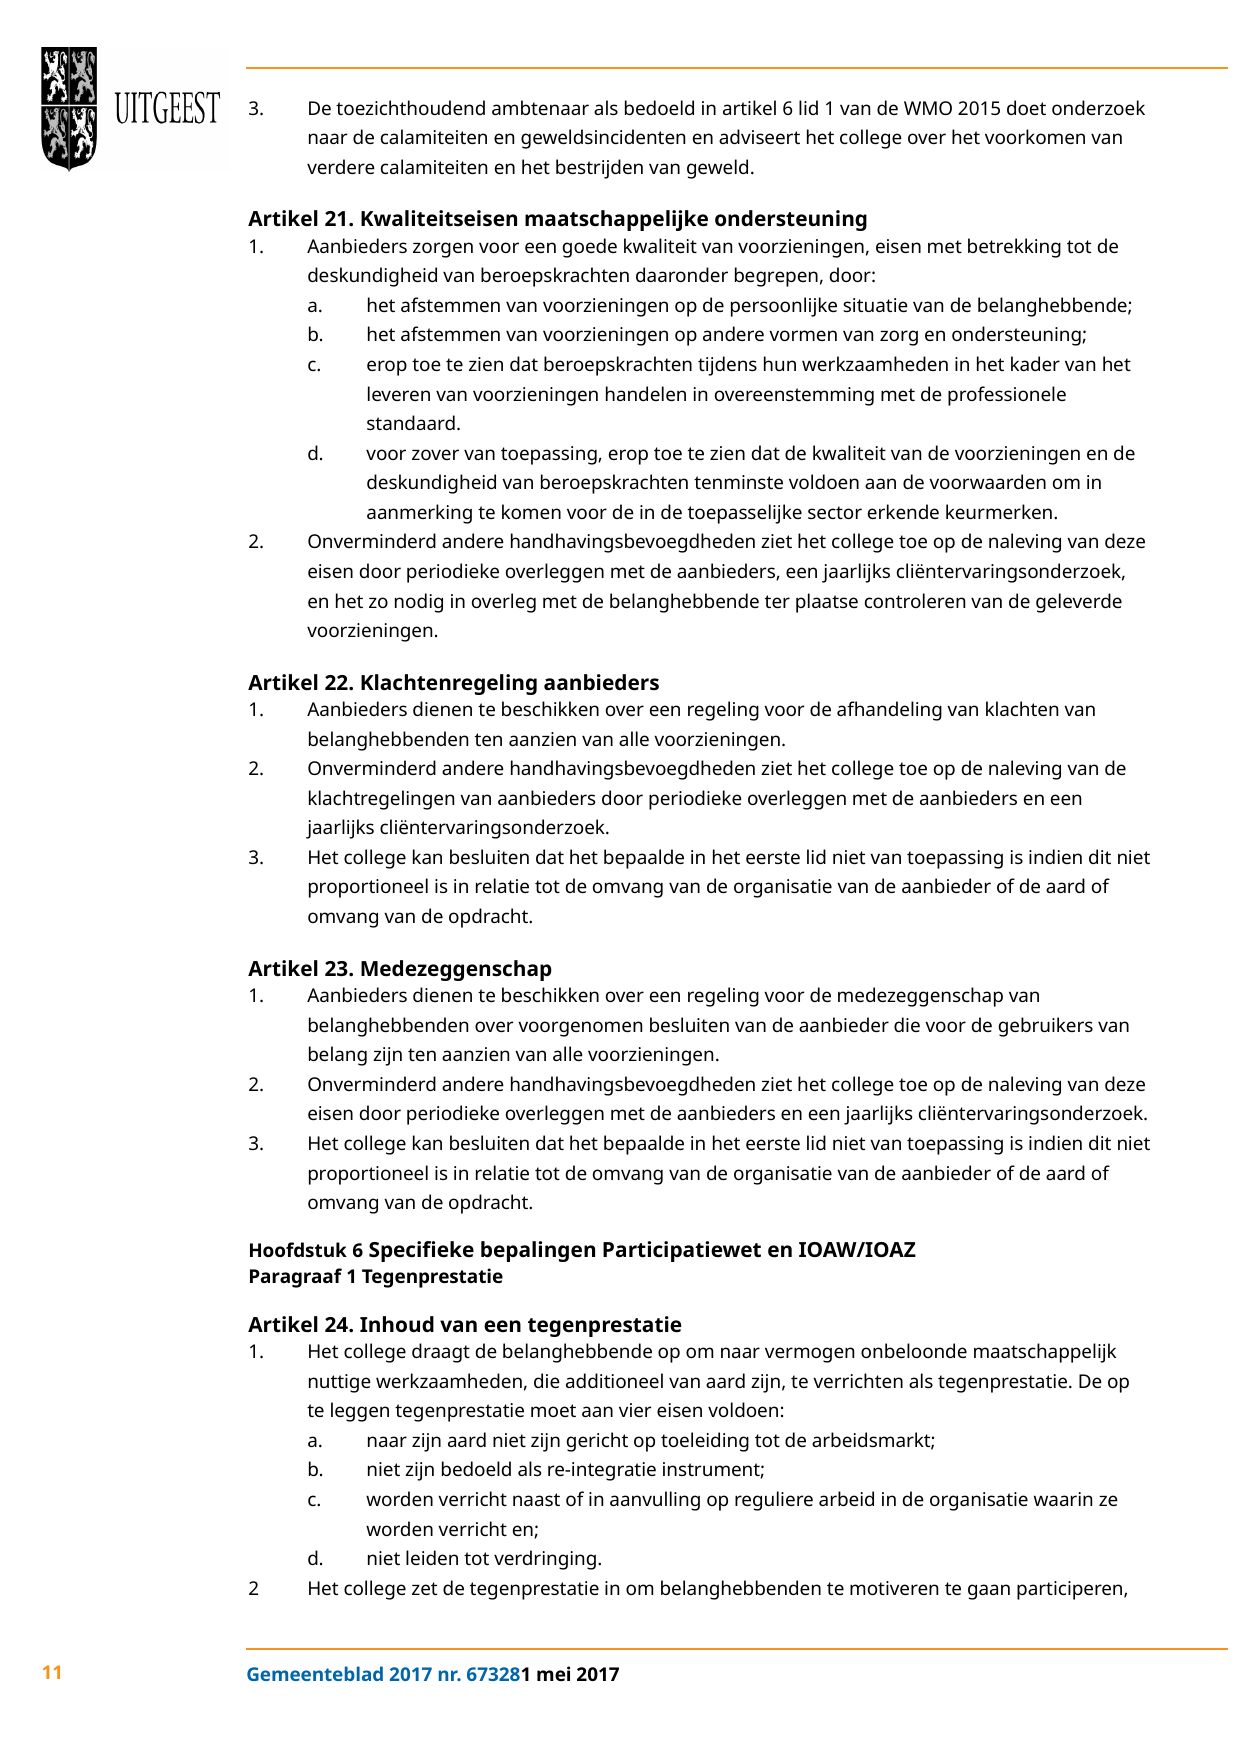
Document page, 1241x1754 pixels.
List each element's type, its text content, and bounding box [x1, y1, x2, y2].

text Artikel 24. Inhoud van een tegenprestatie [248, 1310, 1152, 1338]
list Aanbieders dienen te beschikken over een regeling voor de afhandeling van klachten van belanghebbenden ten aanzien van alle voorzieningen. [248, 696, 1152, 752]
text Hoofdstuk 6 Specifieke bepalingen Participatiewet en IOAW/IOAZ [248, 1235, 1152, 1263]
text Artikel 21. Kwaliteitseisen maatschappelijke ondersteuning [248, 204, 1152, 233]
list niet leiden tot verdringing. [307, 1545, 1152, 1571]
picture [41, 47, 231, 172]
text Paragraaf 1 Tegenprestatie [248, 1263, 1152, 1289]
list het afstemmen van voorzieningen op andere vormen van zorg en ondersteuning; [307, 322, 1152, 347]
list Het college kan besluiten dat het bepaalde in het eerste lid niet van toepassing is indien dit niet proportioneel is in relatie tot de omvang van de organisatie van de aanbieder of de aard of omvang van de opdracht. [248, 844, 1152, 929]
list worden verricht naast of in aanvulling op reguliere arbeid in de organisatie waarin ze worden verricht en; [307, 1486, 1152, 1542]
list De toezichthoudend ambtenaar als bedoeld in artikel 6 lid 1 van de WMO 2015 doet onderzoek naar de calamiteiten en geweldsincidenten en adviseert het college over het voorkomen van verdere calamiteiten en het bestrijden van geweld. [248, 95, 1152, 180]
list Het college kan besluiten dat het bepaalde in het eerste lid niet van toepassing is indien dit niet proportioneel is in relatie tot de omvang van de organisatie van de aanbieder of de aard of omvang van de opdracht. [248, 1130, 1152, 1215]
list Onverminderd andere handhavingsbevoegdheden ziet het college toe op de naleving van deze eisen door periodieke overleggen met de aanbieders, een jaarlijks cliëntervaringsonderzoek, en het zo nodig in overleg met de belanghebbende ter plaatse controleren van de geleverde voorzieningen. [248, 529, 1152, 643]
list Onverminderd andere handhavingsbevoegdheden ziet het college toe op de naleving van de klachtregelingen van aanbieders door periodieke overleggen met de aanbieders en een jaarlijks cliëntervaringsonderzoek. [248, 755, 1152, 840]
list niet zijn bedoeld als re-integratie instrument; [307, 1457, 1152, 1482]
list voor zover van toepassing, erop toe te zien dat de kwaliteit van de voorzieningen en de deskundigheid van beroepskrachten tenminste voldoen aan de voorwaarden om in aanmerking te komen voor de in de toepasselijke sector erkende keurmerken. [307, 440, 1152, 525]
list naar zijn aard niet zijn gericht op toeleiding tot de arbeidsmarkt; [307, 1427, 1152, 1453]
text Artikel 22. Klachtenregeling aanbieders [248, 668, 1152, 696]
list het afstemmen van voorzieningen op de persoonlijke situatie van de belanghebbende; [307, 292, 1152, 318]
list Aanbieders dienen te beschikken over een regeling voor de medezeggenschap van belanghebbenden over voorgenomen besluiten van de aanbieder die voor de gebruikers van belang zijn ten aanzien van alle voorzieningen. [248, 982, 1152, 1067]
list erop toe te zien dat beroepskrachten tijdens hun werkzaamheden in het kader van het leveren van voorzieningen handelen in overeenstemming met de professionele standaard. [307, 351, 1152, 436]
list Aanbieders zorgen voor een goede kwaliteit van voorzieningen, eisen met betrekking tot de deskundigheid van beroepskrachten daaronder begrepen, door: [248, 233, 1152, 288]
list Het college zet de tegenprestatie in om belanghebbenden te motiveren te gaan participeren, [248, 1575, 1152, 1601]
list Onverminderd andere handhavingsbevoegdheden ziet het college toe op de naleving van deze eisen door periodieke overleggen met de aanbieders en een jaarlijks cliëntervaringsonderzoek. [248, 1071, 1152, 1126]
list Het college draagt de belanghebbende op om naar vermogen onbeloonde maatschappelijk nuttige werkzaamheden, die additioneel van aard zijn, te verrichten als tegenprestatie. De op te leggen tegenprestatie moet aan vier eisen voldoen: [248, 1338, 1152, 1423]
text Artikel 23. Medezeggenschap [248, 954, 1152, 982]
